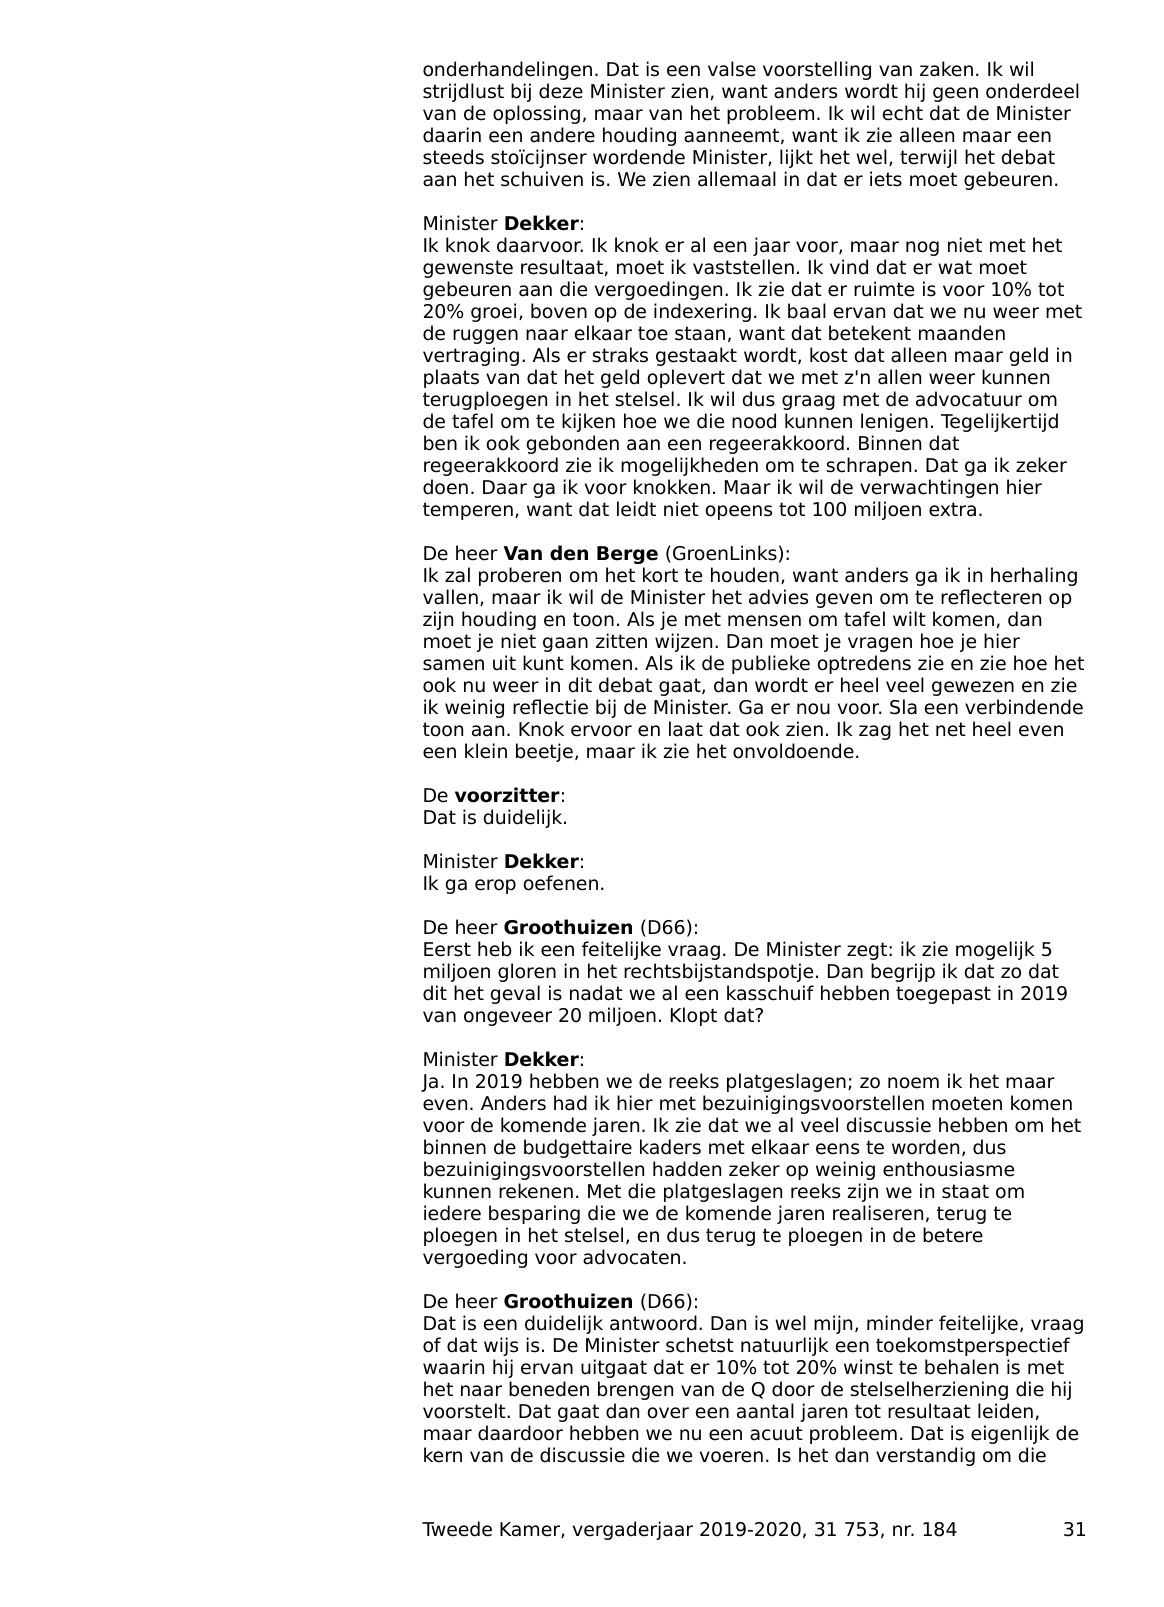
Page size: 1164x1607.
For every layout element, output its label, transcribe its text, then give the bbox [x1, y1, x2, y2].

text Ik knok daarvoor. Ik knok er al een jaar voor, maar nog niet met het gewenste resultaat, moet ik vaststellen. Ik vind dat er wat moet gebeuren aan die vergoedingen. Ik zie dat er ruimte is voor 10% tot 20% groei, boven op de indexering. Ik baal ervan dat we nu weer met de ruggen naar elkaar toe staan, want dat betekent maanden vertraging. Als er straks gestaakt wordt, kost dat alleen maar geld in plaats van dat het geld oplevert dat we met z'n allen weer kunnen terugploegen in het stelsel. Ik wil dus graag met de advocatuur om de tafel om te kijken hoe we die nood kunnen lenigen. Tegelijkertijd ben ik ook gebonden aan een regeerakkoord. Binnen dat regeerakkoord zie ik mogelijkheden om te schrapen. Dat ga ik zeker doen. Daar ga ik voor knokken. Maar ik wil de verwachtingen hier temperen, want dat leidt niet opeens tot 100 miljoen extra. [422, 235, 1087, 521]
text Dat is duidelijk. [422, 807, 1087, 829]
text Minister Dekker: [422, 213, 1087, 235]
text De voorzitter: [422, 785, 1087, 807]
text Minister Dekker: [422, 1049, 1087, 1071]
text Ja. In 2019 hebben we de reeks platgeslagen; zo noem ik het maar even. Anders had ik hier met bezuinigingsvoorstellen moeten komen voor de komende jaren. Ik zie dat we al veel discussie hebben om het binnen de budgettaire kaders met elkaar eens te worden, dus bezuinigingsvoorstellen hadden zeker op weinig enthousiasme kunnen rekenen. Met die platgeslagen reeks zijn we in staat om iedere besparing die we de komende jaren realiseren, terug te ploegen in het stelsel, en dus terug te ploegen in de betere vergoeding voor advocaten. [422, 1071, 1087, 1269]
text onderhandelingen. Dat is een valse voorstelling van zaken. Ik wil strijdlust bij deze Minister zien, want anders wordt hij geen onderdeel van de oplossing, maar van het probleem. Ik wil echt dat de Minister daarin een andere houding aanneemt, want ik zie alleen maar een steeds stoïcijnser wordende Minister, lijkt het wel, terwijl het debat aan het schuiven is. We zien allemaal in dat er iets moet gebeuren. [422, 59, 1087, 191]
text De heer Groothuizen (D66): [422, 1291, 1087, 1313]
text Ik zal proberen om het kort te houden, want anders ga ik in herhaling vallen, maar ik wil de Minister het advies geven om te reflecteren op zijn houding en toon. Als je met mensen om tafel wilt komen, dan moet je niet gaan zitten wijzen. Dan moet je vragen hoe je hier samen uit kunt komen. Als ik de publieke optredens zie en zie hoe het ook nu weer in dit debat gaat, dan wordt er heel veel gewezen en zie ik weinig reflectie bij de Minister. Ga er nou voor. Sla een verbindende toon aan. Knok ervoor en laat dat ook zien. Ik zag het net heel even een klein beetje, maar ik zie het onvoldoende. [422, 565, 1087, 763]
text De heer Groothuizen (D66): [422, 917, 1087, 939]
text Minister Dekker: [422, 851, 1087, 873]
text Eerst heb ik een feitelijke vraag. De Minister zegt: ik zie mogelijk 5 miljoen gloren in het rechtsbijstandspotje. Dan begrijp ik dat zo dat dit het geval is nadat we al een kasschuif hebben toegepast in 2019 van ongeveer 20 miljoen. Klopt dat? [422, 939, 1087, 1027]
text De heer Van den Berge (GroenLinks): [422, 543, 1087, 565]
text Ik ga erop oefenen. [422, 873, 1087, 895]
text Dat is een duidelijk antwoord. Dan is wel mijn, minder feitelijke, vraag of dat wijs is. De Minister schetst natuurlijk een toekomstperspectief waarin hij ervan uitgaat dat er 10% tot 20% winst te behalen is met het naar beneden brengen van de Q door de stelselherziening die hij voorstelt. Dat gaat dan over een aantal jaren tot resultaat leiden, maar daardoor hebben we nu een acuut probleem. Dat is eigenlijk de kern van de discussie die we voeren. Is het dan verstandig om die [422, 1313, 1087, 1467]
